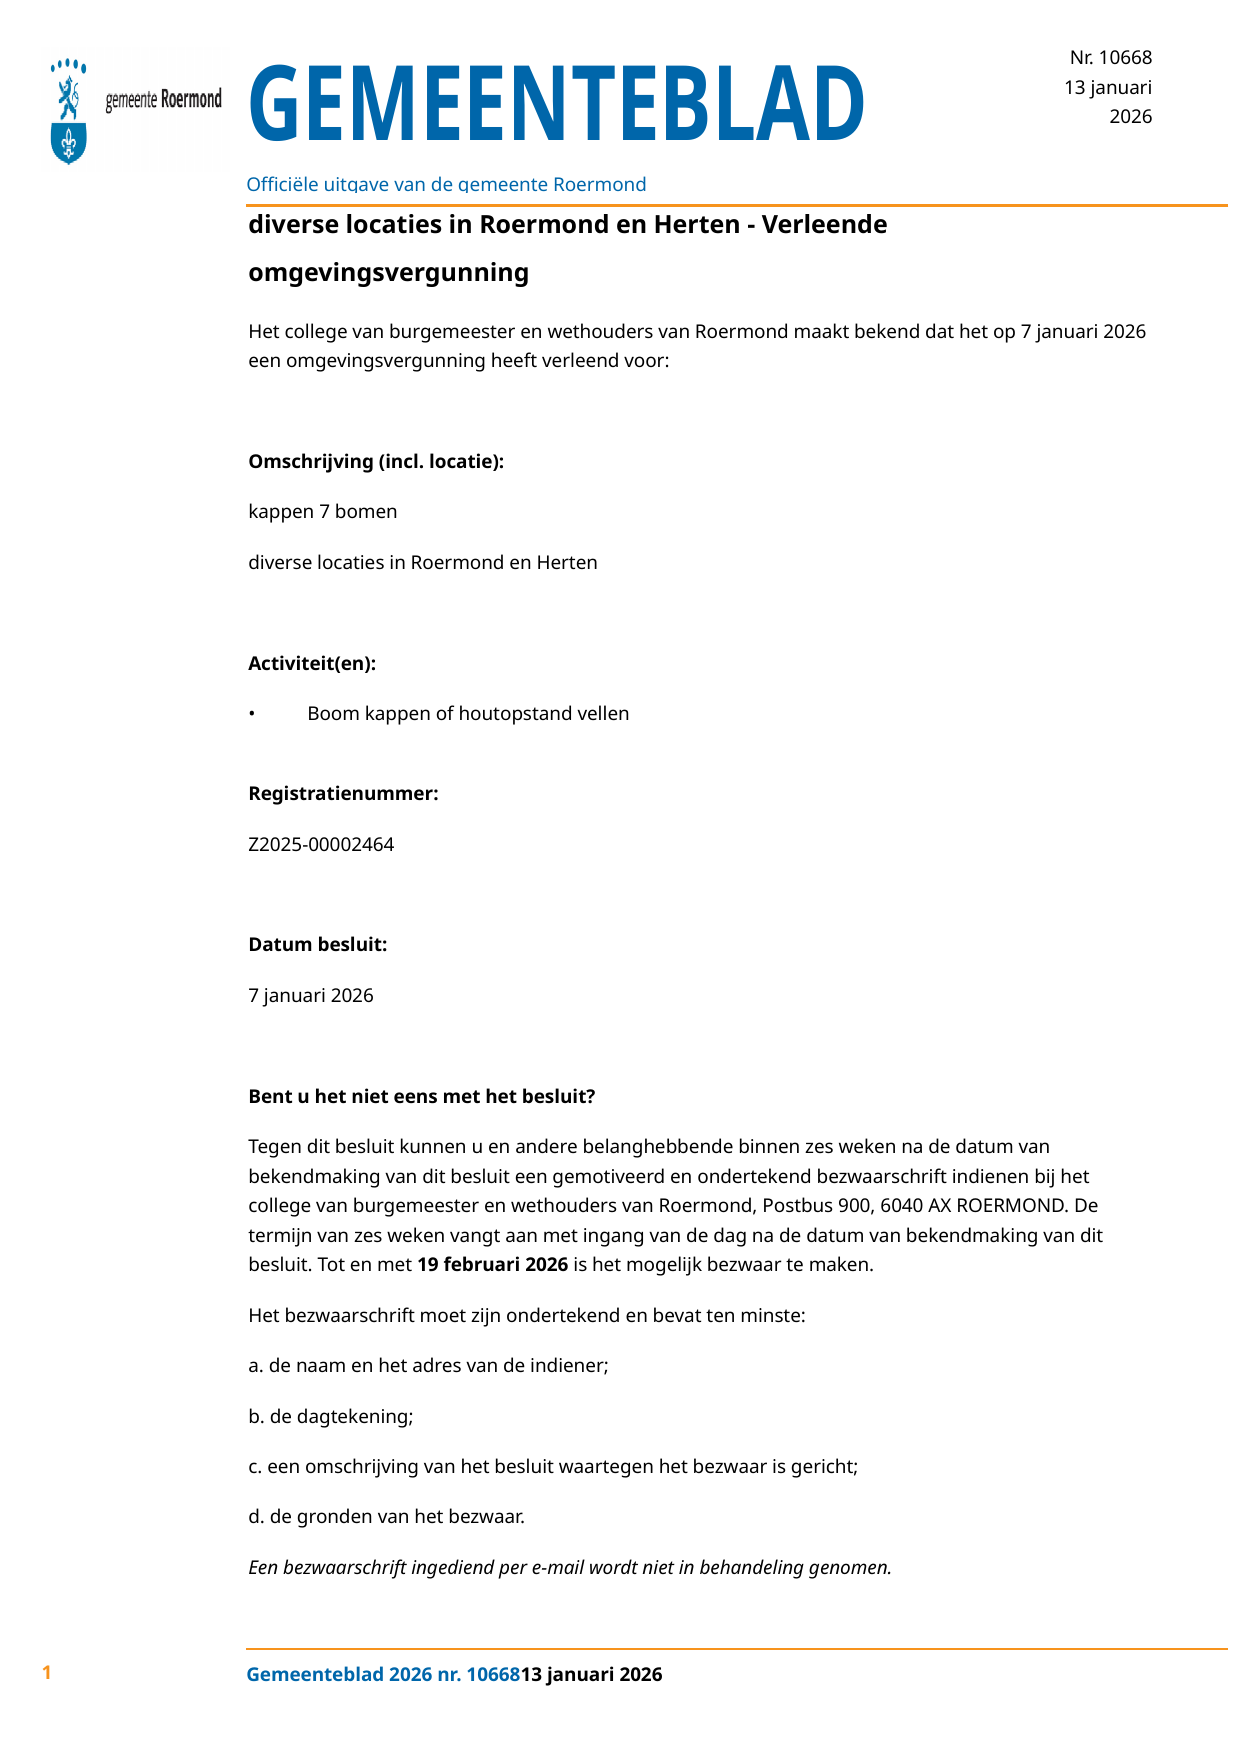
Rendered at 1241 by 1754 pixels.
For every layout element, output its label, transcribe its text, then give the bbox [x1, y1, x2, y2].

text Activiteit(en): [248, 650, 1152, 676]
text Registratienummer: [248, 780, 1152, 806]
text Omschrijving (incl. locatie): [248, 448, 1152, 474]
text kappen 7 bomen [248, 499, 1152, 524]
text 7 januari 2026 [248, 982, 1152, 1008]
text diverse locaties in Roermond en Herten [248, 549, 1152, 575]
text a. de naam en het adres van de indiener; [248, 1352, 1152, 1378]
list Boom kappen of houtopstand vellen [248, 700, 1152, 726]
text Z2025-00002464 [248, 831, 1152, 857]
text b. de dagtekening; [248, 1403, 1152, 1429]
text Het bezwaarschrift moet zijn ondertekend en bevat ten minste: [248, 1302, 1152, 1328]
text diverse locaties in Roermond en Herten - Verleende omgevingsvergunning [248, 207, 1152, 288]
text Het college van burgemeester en wethouders van Roermond maakt bekend dat het op 7 januari 2026 een omgevingsvergunning heeft verleend voor: [248, 318, 1152, 373]
text d. de gronden van het bezwaar. [248, 1504, 1152, 1529]
text Tegen dit besluit kunnen u en andere belanghebbende binnen zes weken na de datum van bekendmaking van dit besluit een gemotiveerd en ondertekend bezwaarschrift indienen bij het college van burgemeester en wethouders van Roermond, Postbus 900, 6040 AX ROERMOND. De termijn van zes weken vangt aan met ingang van de dag na de datum van bekendmaking van dit besluit. Tot en met 19 februari 2026 is het mogelijk bezwaar te maken. [248, 1133, 1152, 1277]
text Bent u het niet eens met het besluit? [248, 1083, 1152, 1109]
picture [41, 47, 231, 172]
text c. een omschrijving van het besluit waartegen het bezwaar is gericht; [248, 1453, 1152, 1479]
text Een bezwaarschrift ingediend per e-mail wordt niet in behandeling genomen. [248, 1554, 1152, 1580]
text Datum besluit: [248, 932, 1152, 957]
